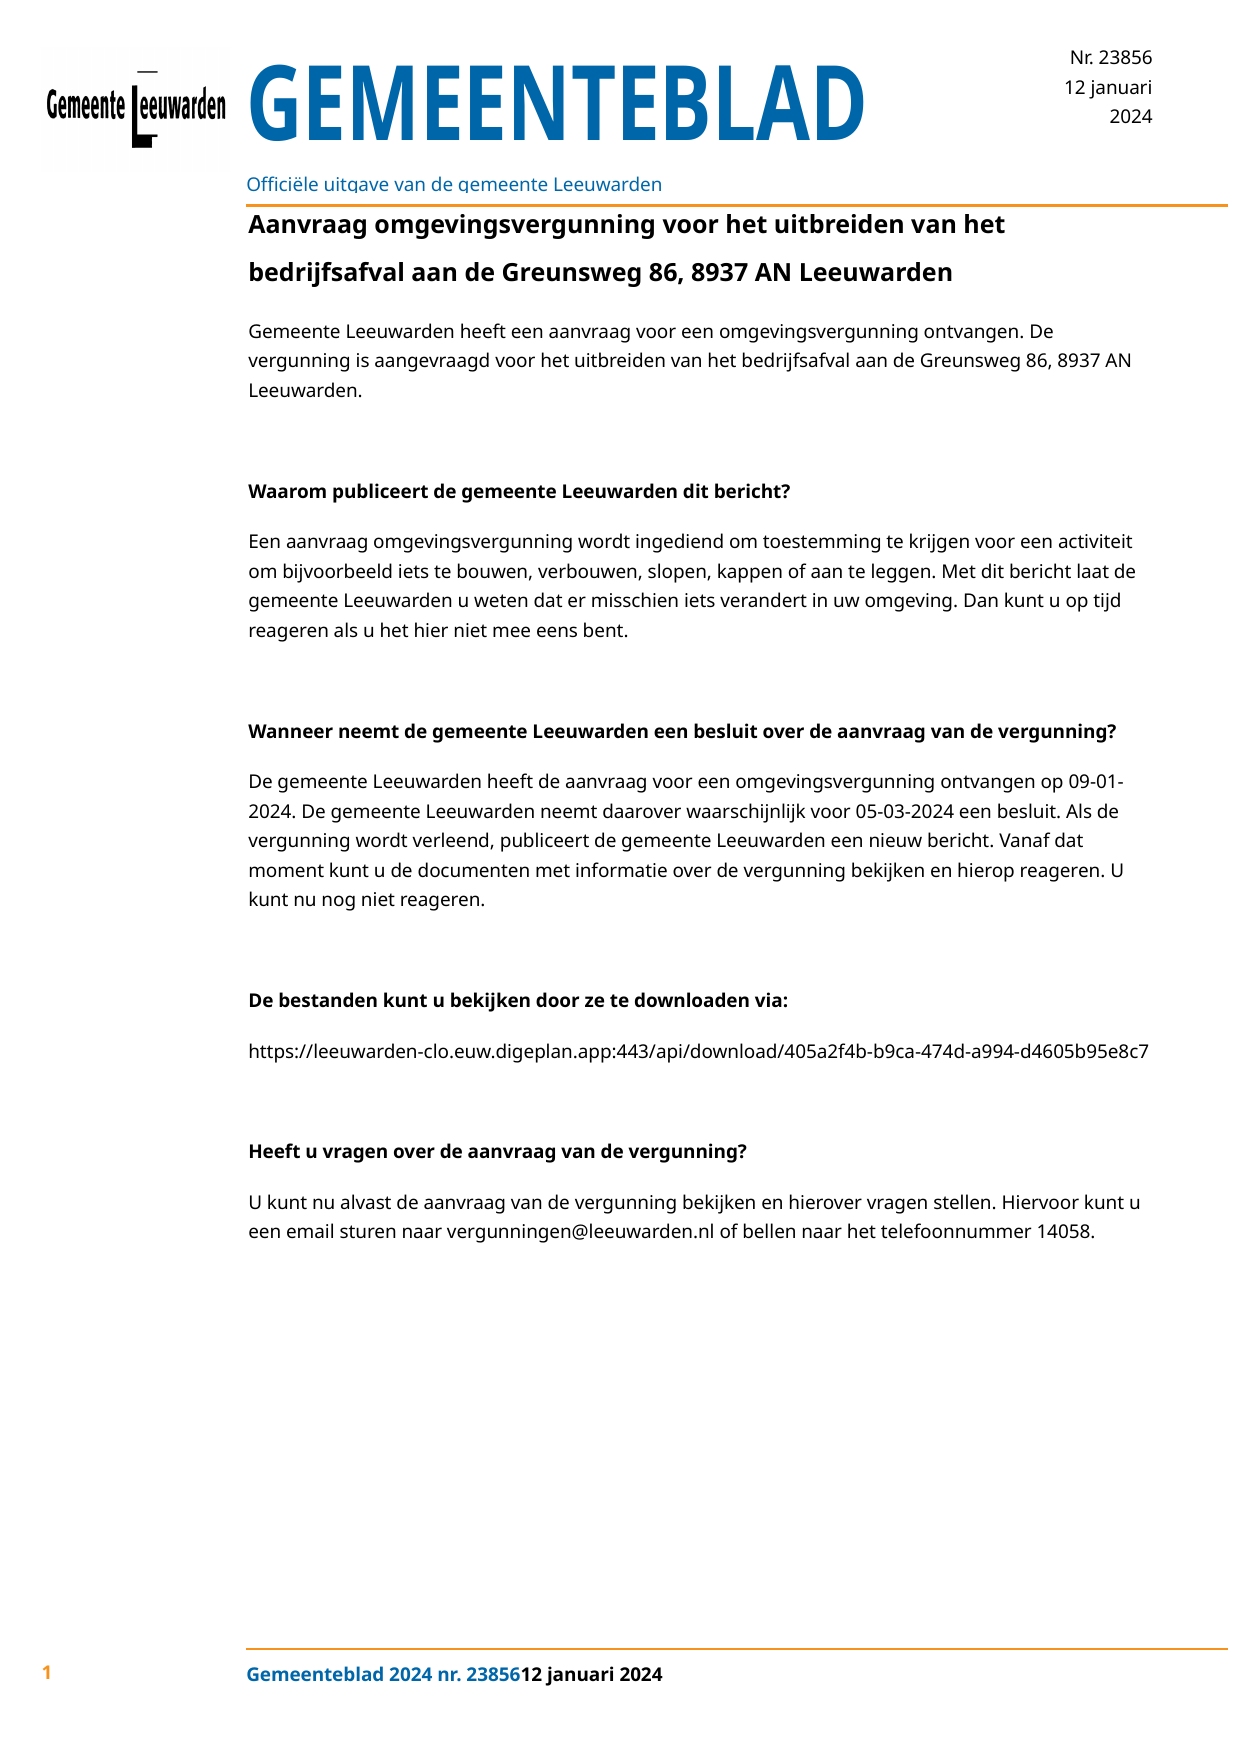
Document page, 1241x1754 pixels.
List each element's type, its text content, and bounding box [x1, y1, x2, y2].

text https://leeuwarden-clo.euw.digeplan.app:443/api/download/405a2f4b-b9ca-474d-a994-d4605b95e8c7 [248, 1038, 1152, 1064]
text Waarom publiceert de gemeente Leeuwarden dit bericht? [248, 478, 1152, 504]
text De gemeente Leeuwarden heeft de aanvraag voor een omgevingsvergunning ontvangen op 09-01-2024. De gemeente Leeuwarden neemt daarover waarschijnlijk voor 05-03-2024 een besluit. Als de vergunning wordt verleend, publiceert de gemeente Leeuwarden een nieuw bericht. Vanaf dat moment kunt u de documenten met informatie over de vergunning bekijken en hierop reageren. U kunt nu nog niet reageren. [248, 768, 1152, 912]
text Gemeente Leeuwarden heeft een aanvraag voor een omgevingsvergunning ontvangen. De vergunning is aangevraagd voor het uitbreiden van het bedrijfsafval aan de Greunsweg 86, 8937 AN Leeuwarden. [248, 318, 1152, 403]
text Aanvraag omgevingsvergunning voor het uitbreiden van het bedrijfsafval aan de Greunsweg 86, 8937 AN Leeuwarden [248, 207, 1152, 288]
text U kunt nu alvast de aanvraag van de vergunning bekijken en hierover vragen stellen. Hiervoor kunt u een email sturen naar vergunningen@leeuwarden.nl of bellen naar het telefoonnummer 14058. [248, 1189, 1152, 1244]
text Heeft u vragen over de aanvraag van de vergunning? [248, 1139, 1152, 1164]
picture [41, 47, 231, 172]
text Wanneer neemt de gemeente Leeuwarden een besluit over de aanvraag van de vergunning? [248, 718, 1152, 744]
text De bestanden kunt u bekijken door ze te downloaden via: [248, 987, 1152, 1013]
text Een aanvraag omgevingsvergunning wordt ingediend om toestemming te krijgen voor een activiteit om bijvoorbeeld iets te bouwen, verbouwen, slopen, kappen of aan te leggen. Met dit bericht laat de gemeente Leeuwarden u weten dat er misschien iets verandert in uw omgeving. Dan kunt u op tijd reageren als u het hier niet mee eens bent. [248, 528, 1152, 643]
